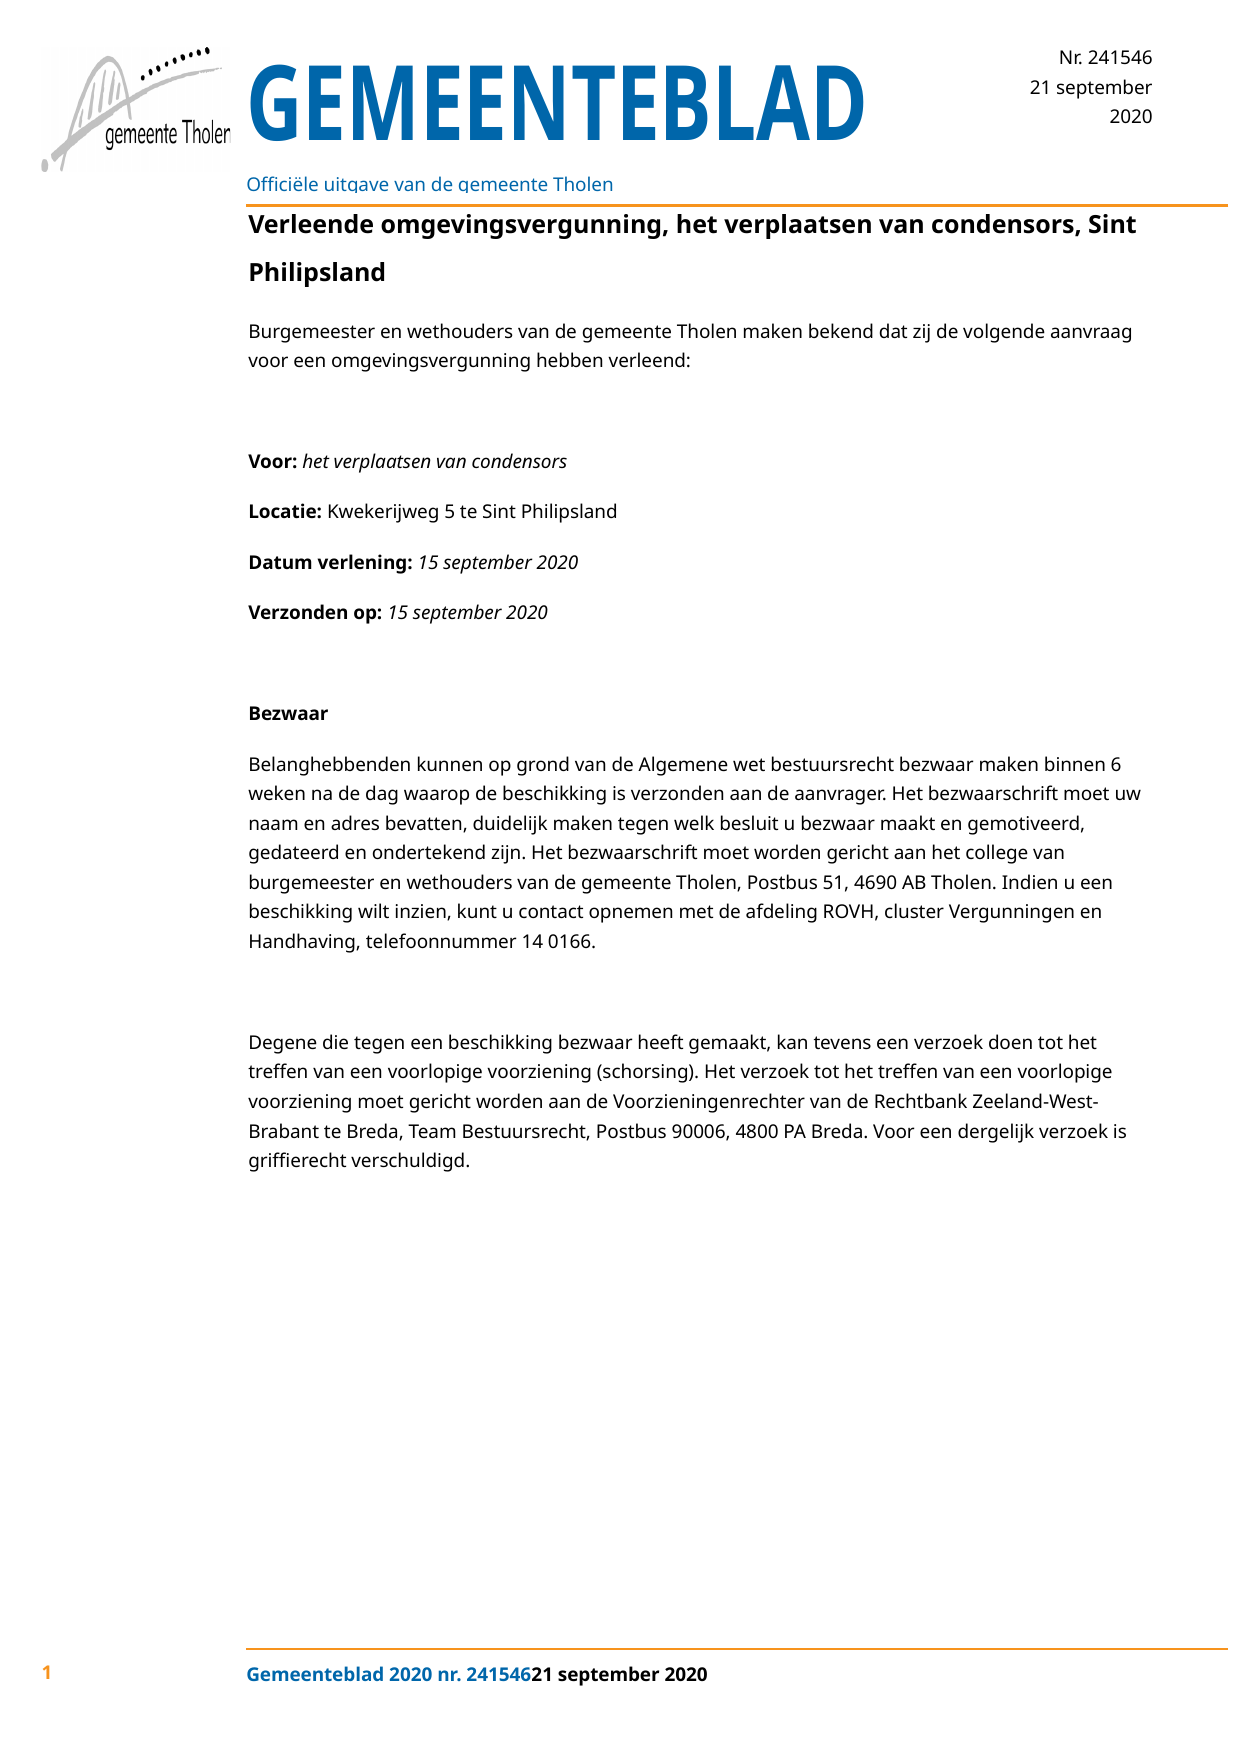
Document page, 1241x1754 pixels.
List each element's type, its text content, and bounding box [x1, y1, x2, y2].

text Locatie: Kwekerijweg 5 te Sint Philipsland [248, 499, 1152, 524]
text Degene die tegen een beschikking bezwaar heeft gemaakt, kan tevens een verzoek doen tot het treffen van een voorlopige voorziening (schorsing). Het verzoek tot het treffen van een voorlopige voorziening moet gericht worden aan de Voorzieningenrechter van de Rechtbank Zeeland-West-Brabant te Breda, Team Bestuursrecht, Postbus 90006, 4800 PA Breda. Voor een dergelijk verzoek is griffierecht verschuldigd. [248, 1029, 1152, 1173]
picture [41, 47, 231, 172]
text Belanghebbenden kunnen op grond van de Algemene wet bestuursrecht bezwaar maken binnen 6 weken na de dag waarop de beschikking is verzonden aan de aanvrager. Het bezwaarschrift moet uw naam en adres bevatten, duidelijk maken tegen welk besluit u bezwaar maakt en gemotiveerd, gedateerd en ondertekend zijn. Het bezwaarschrift moet worden gericht aan het college van burgemeester en wethouders van de gemeente Tholen, Postbus 51, 4690 AB Tholen. Indien u een beschikking wilt inzien, kunt u contact opnemen met de afdeling ROVH, cluster Vergunningen en Handhaving, telefoonnummer 14 0166. [248, 751, 1152, 954]
text Burgemeester en wethouders van de gemeente Tholen maken bekend dat zij de volgende aanvraag voor een omgevingsvergunning hebben verleend: [248, 318, 1152, 373]
text Datum verlening: 15 september 2020 [248, 549, 1152, 575]
text Verzonden op: 15 september 2020 [248, 599, 1152, 625]
text Verleende omgevingsvergunning, het verplaatsen van condensors, Sint Philipsland [248, 207, 1152, 288]
text Bezwaar [248, 700, 1152, 726]
text Voor: het verplaatsen van condensors [248, 448, 1152, 474]
